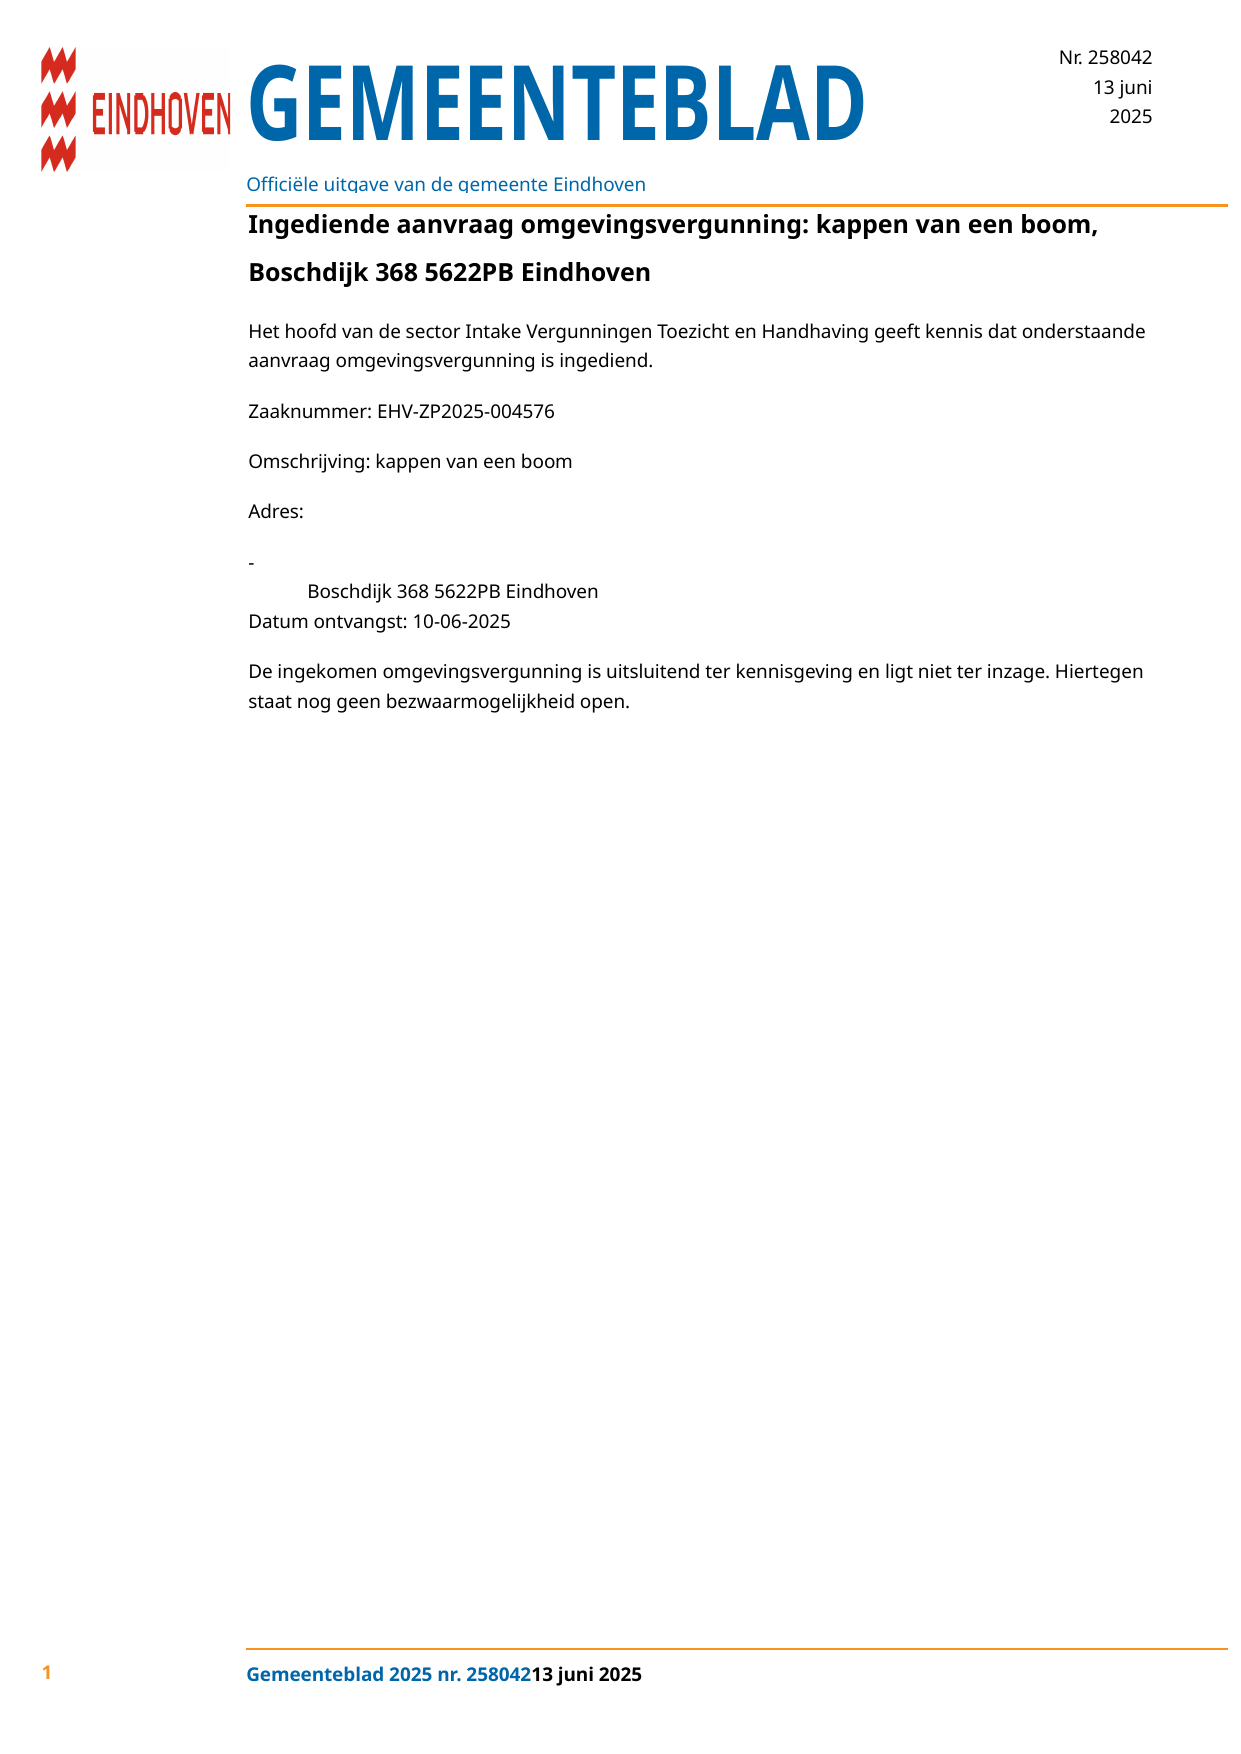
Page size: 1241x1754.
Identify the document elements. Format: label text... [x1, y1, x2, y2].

text Omschrijving: kappen van een boom [248, 448, 1152, 474]
text Het hoofd van de sector Intake Vergunningen Toezicht en Handhaving geeft kennis dat onderstaande aanvraag omgevingsvergunning is ingediend. [248, 318, 1152, 373]
list Boschdijk 368 5622PB Eindhoven [248, 579, 1152, 604]
text Adres: [248, 499, 1152, 524]
text De ingekomen omgevingsvergunning is uitsluitend ter kennisgeving en ligt niet ter inzage. Hiertegen staat nog geen bezwaarmogelijkheid open. [248, 659, 1152, 714]
text Zaaknummer: EHV-ZP2025-004576 [248, 398, 1152, 424]
text Datum ontvangst: 10-06-2025 [248, 608, 1152, 634]
text Ingediende aanvraag omgevingsvergunning: kappen van een boom, Boschdijk 368 5622PB Eindhoven [248, 207, 1152, 288]
picture [41, 47, 231, 172]
